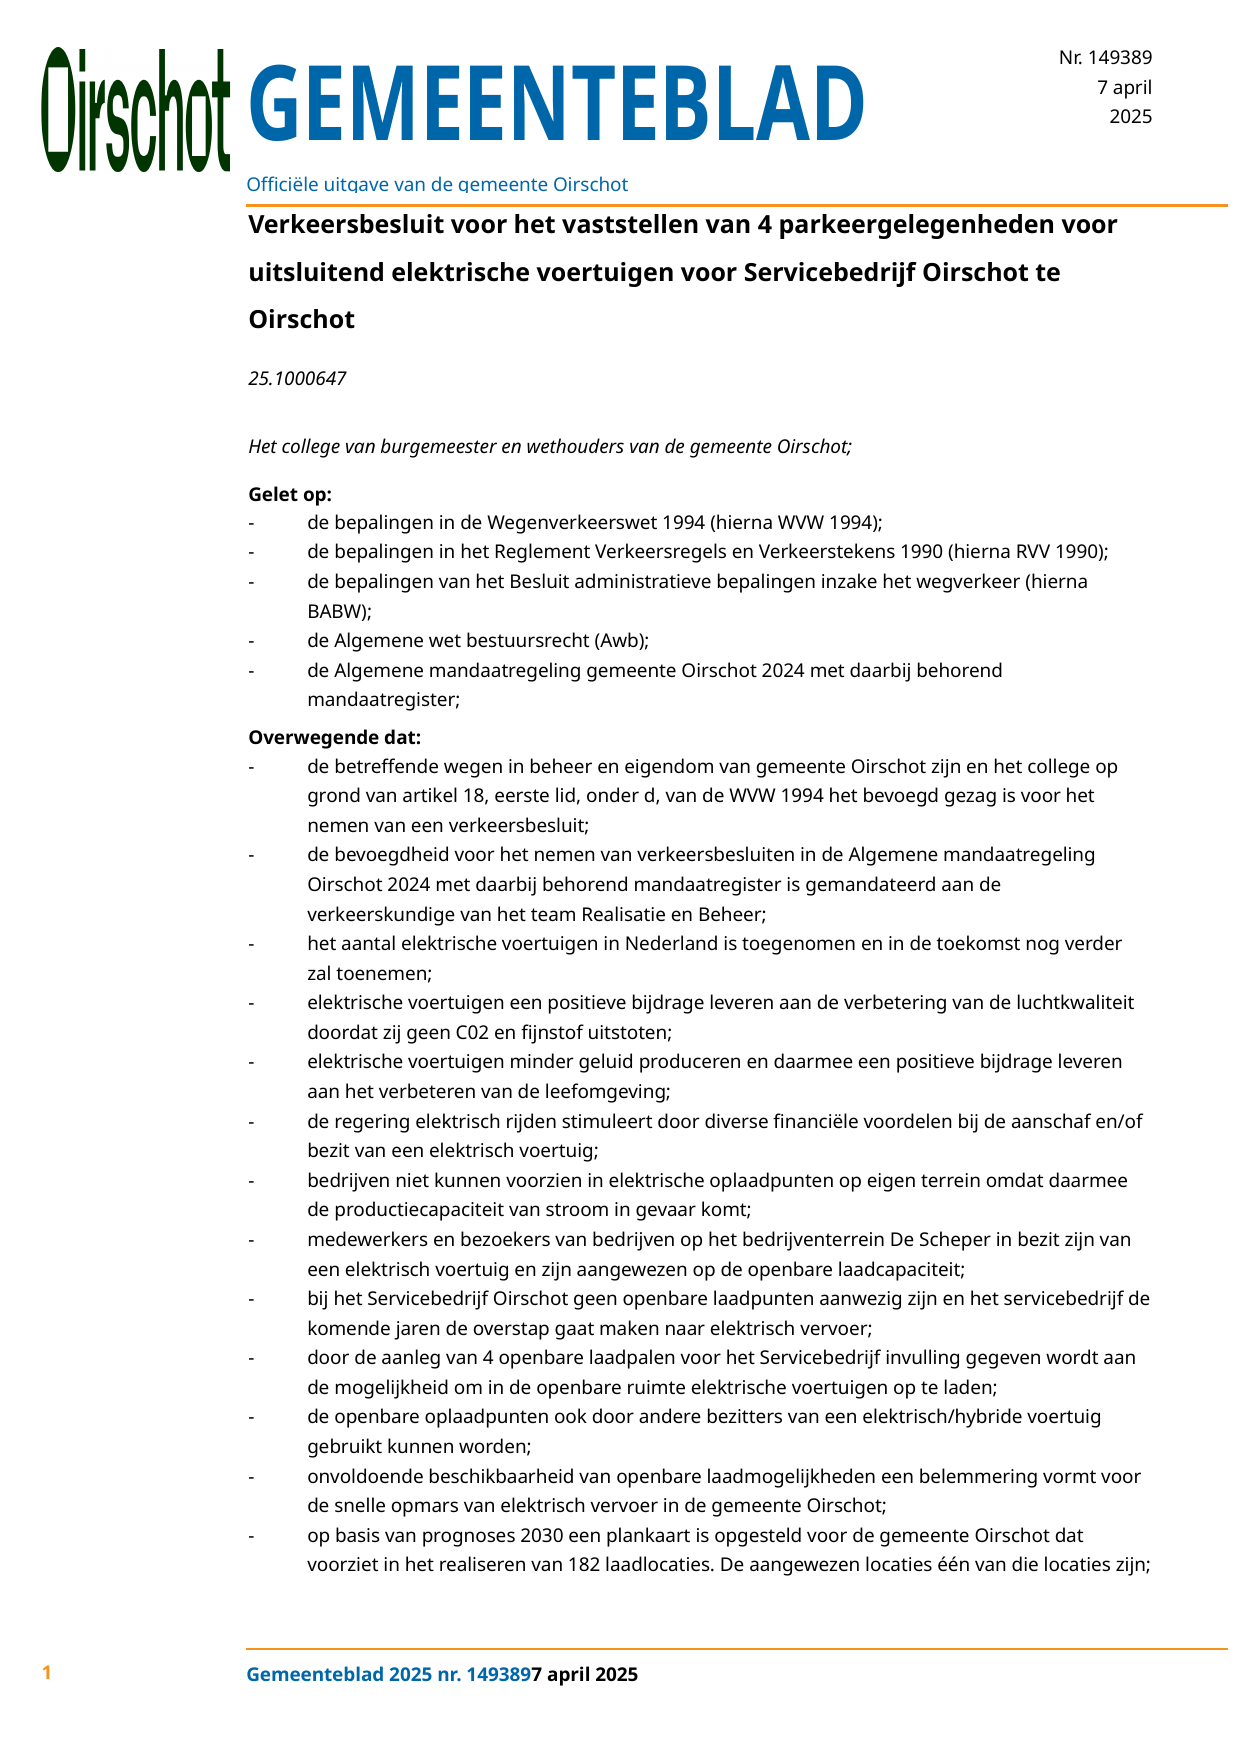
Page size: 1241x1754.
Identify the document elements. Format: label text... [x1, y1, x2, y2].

list de Algemene wet bestuursrecht (Awb); [248, 627, 1152, 653]
list de bevoegdheid voor het nemen van verkeersbesluiten in de Algemene mandaatregeling Oirschot 2024 met daarbij behorend mandaatregister is gemandateerd aan de verkeerskundige van het team Realisatie en Beheer; [248, 842, 1152, 927]
list de bepalingen in de Wegenverkeerswet 1994 (hierna WVW 1994); [248, 509, 1152, 535]
list de bepalingen in het Reglement Verkeersregels en Verkeerstekens 1990 (hierna RVV 1990); [248, 539, 1152, 564]
text Verkeersbesluit voor het vaststellen van 4 parkeergelegenheden voor uitsluitend elektrische voertuigen voor Servicebedrijf Oirschot te Oirschot [248, 207, 1152, 336]
list door de aanleg van 4 openbare laadpalen voor het Servicebedrijf invulling gegeven wordt aan de mogelijkheid om in de openbare ruimte elektrische voertuigen op te laden; [248, 1344, 1152, 1400]
list elektrische voertuigen een positieve bijdrage leveren aan de verbetering van de luchtkwaliteit doordat zij geen C02 en fijnstof uitstoten; [248, 989, 1152, 1045]
text Gelet op: [248, 481, 1152, 507]
list de openbare oplaadpunten ook door andere bezitters van een elektrisch/hybride voertuig gebruikt kunnen worden; [248, 1404, 1152, 1459]
list de Algemene mandaatregeling gemeente Oirschot 2024 met daarbij behorend mandaatregister; [248, 657, 1152, 712]
text Overwegende dat: [248, 724, 1152, 750]
list de regering elektrisch rijden stimuleert door diverse financiële voordelen bij de aanschaf en/of bezit van een elektrisch voertuig; [248, 1108, 1152, 1163]
list op basis van prognoses 2030 een plankaart is opgesteld voor de gemeente Oirschot dat voorziet in het realiseren van 182 laadlocaties. De aangewezen locaties één van die locaties zijn; [248, 1522, 1152, 1577]
text Het college van burgemeester en wethouders van de gemeente Oirschot; [248, 433, 1152, 459]
list de betreffende wegen in beheer en eigendom van gemeente Oirschot zijn en het college op grond van artikel 18, eerste lid, onder d, van de WVW 1994 het bevoegd gezag is voor het nemen van een verkeersbesluit; [248, 753, 1152, 838]
list de bepalingen van het Besluit administratieve bepalingen inzake het wegverkeer (hierna BABW); [248, 568, 1152, 624]
list het aantal elektrische voertuigen in Nederland is toegenomen en in de toekomst nog verder zal toenemen; [248, 930, 1152, 986]
list elektrische voertuigen minder geluid produceren en daarmee een positieve bijdrage leveren aan het verbeteren van de leefomgeving; [248, 1049, 1152, 1104]
list medewerkers en bezoekers van bedrijven op het bedrijventerrein De Scheper in bezit zijn van een elektrisch voertuig en zijn aangewezen op de openbare laadcapaciteit; [248, 1226, 1152, 1282]
list bedrijven niet kunnen voorzien in elektrische oplaadpunten op eigen terrein omdat daarmee de productiecapaciteit van stroom in gevaar komt; [248, 1167, 1152, 1222]
text 25.1000647 [248, 366, 1152, 391]
picture [41, 47, 231, 172]
list bij het Servicebedrijf Oirschot geen openbare laadpunten aanwezig zijn en het servicebedrijf de komende jaren de overstap gaat maken naar elektrisch vervoer; [248, 1285, 1152, 1341]
list onvoldoende beschikbaarheid van openbare laadmogelijkheden een belemmering vormt voor de snelle opmars van elektrisch vervoer in de gemeente Oirschot; [248, 1463, 1152, 1518]
